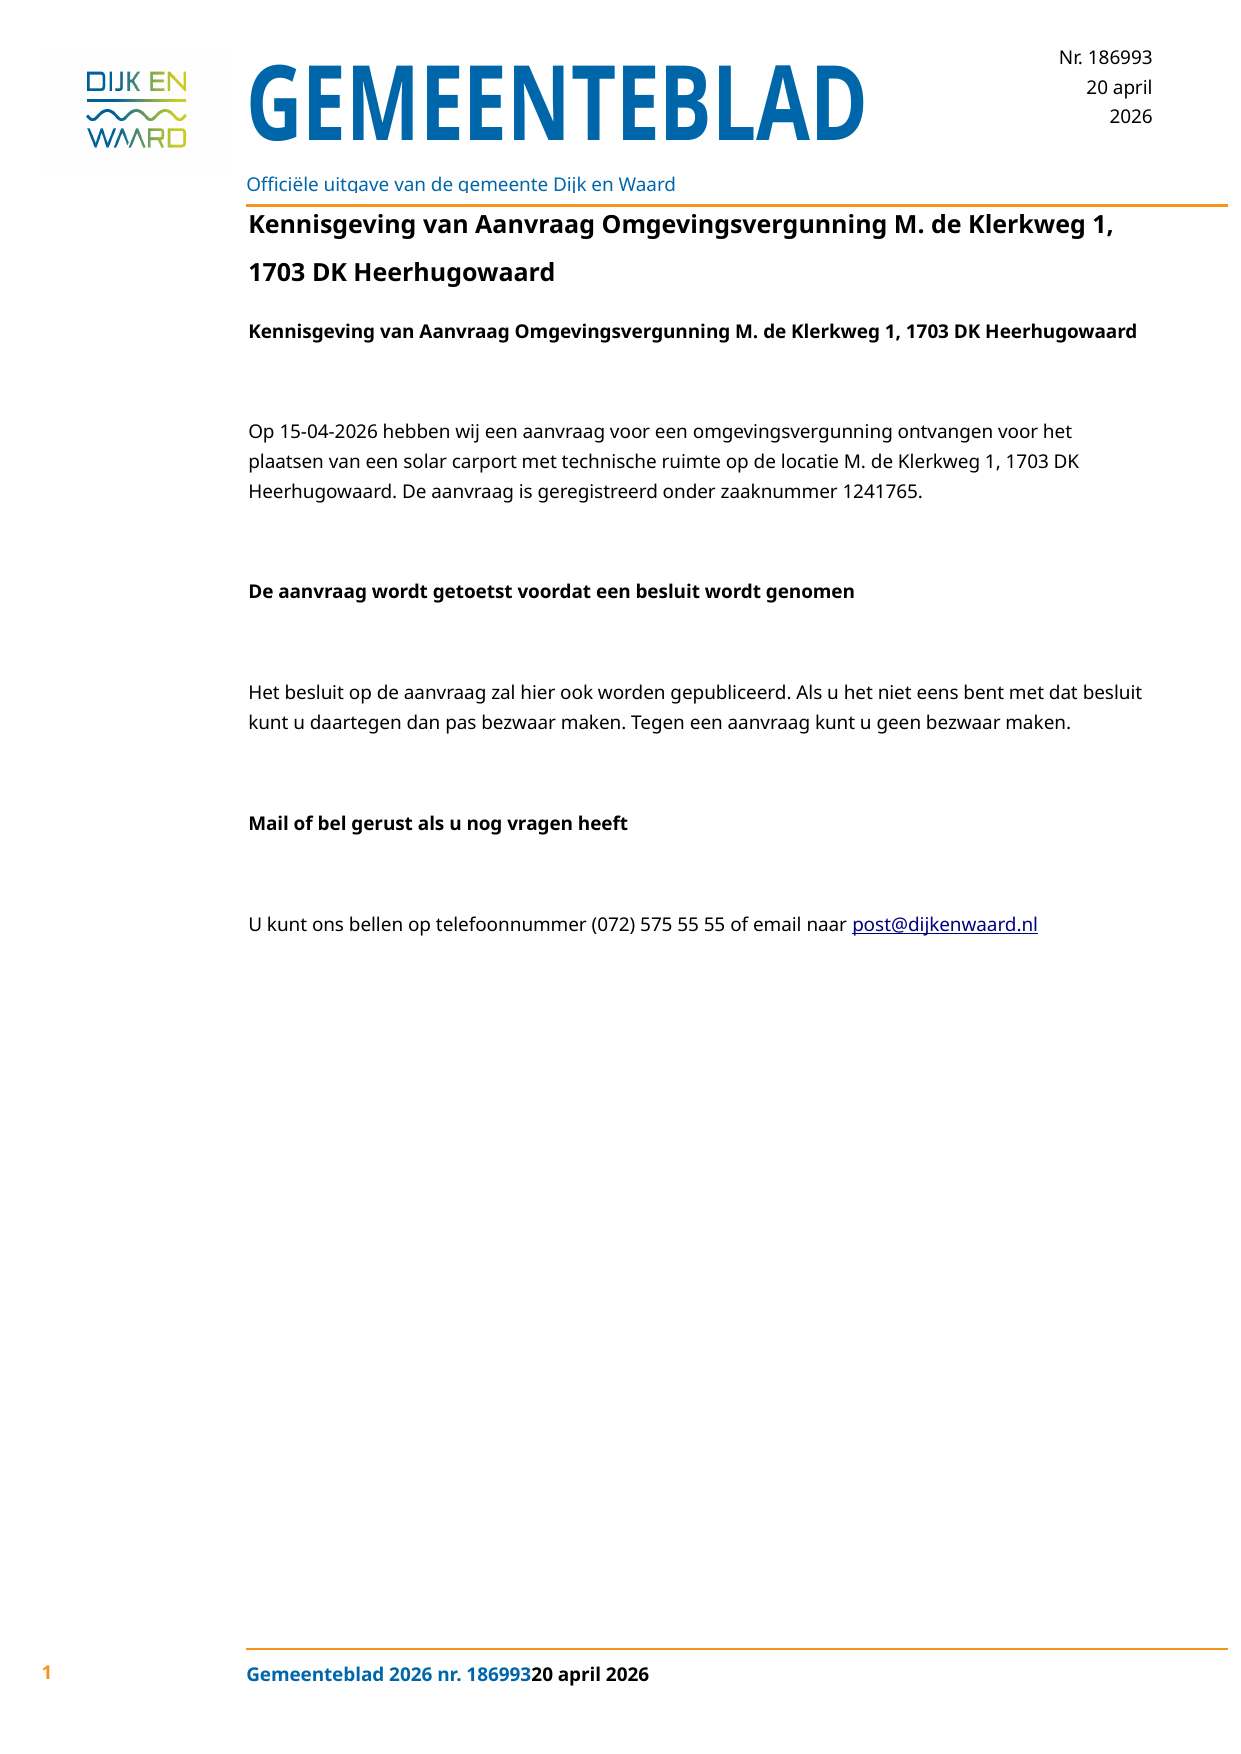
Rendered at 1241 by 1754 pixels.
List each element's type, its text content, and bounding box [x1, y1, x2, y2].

text Kennisgeving van Aanvraag Omgevingsvergunning M. de Klerkweg 1, 1703 DK Heerhugowaard [248, 318, 1152, 344]
text U kunt ons bellen op telefoonnummer (072) 575 55 55 of email naar post@dijkenwaard.nl [248, 911, 1152, 937]
text Het besluit op de aanvraag zal hier ook worden gepubliceerd. Als u het niet eens bent met dat besluit kunt u daartegen dan pas bezwaar maken. Tegen een aanvraag kunt u geen bezwaar maken. [248, 679, 1152, 735]
text Mail of bel gerust als u nog vragen heeft [248, 810, 1152, 836]
text De aanvraag wordt getoetst voordat een besluit wordt genomen [248, 579, 1152, 604]
text Kennisgeving van Aanvraag Omgevingsvergunning M. de Klerkweg 1, 1703 DK Heerhugowaard [248, 207, 1152, 288]
picture [41, 47, 231, 172]
text Op 15-04-2026 hebben wij een aanvraag voor een omgevingsvergunning ontvangen voor het plaatsen van een solar carport met technische ruimte op de locatie M. de Klerkweg 1, 1703 DK Heerhugowaard. De aanvraag is geregistreerd onder zaaknummer 1241765. [248, 419, 1152, 504]
